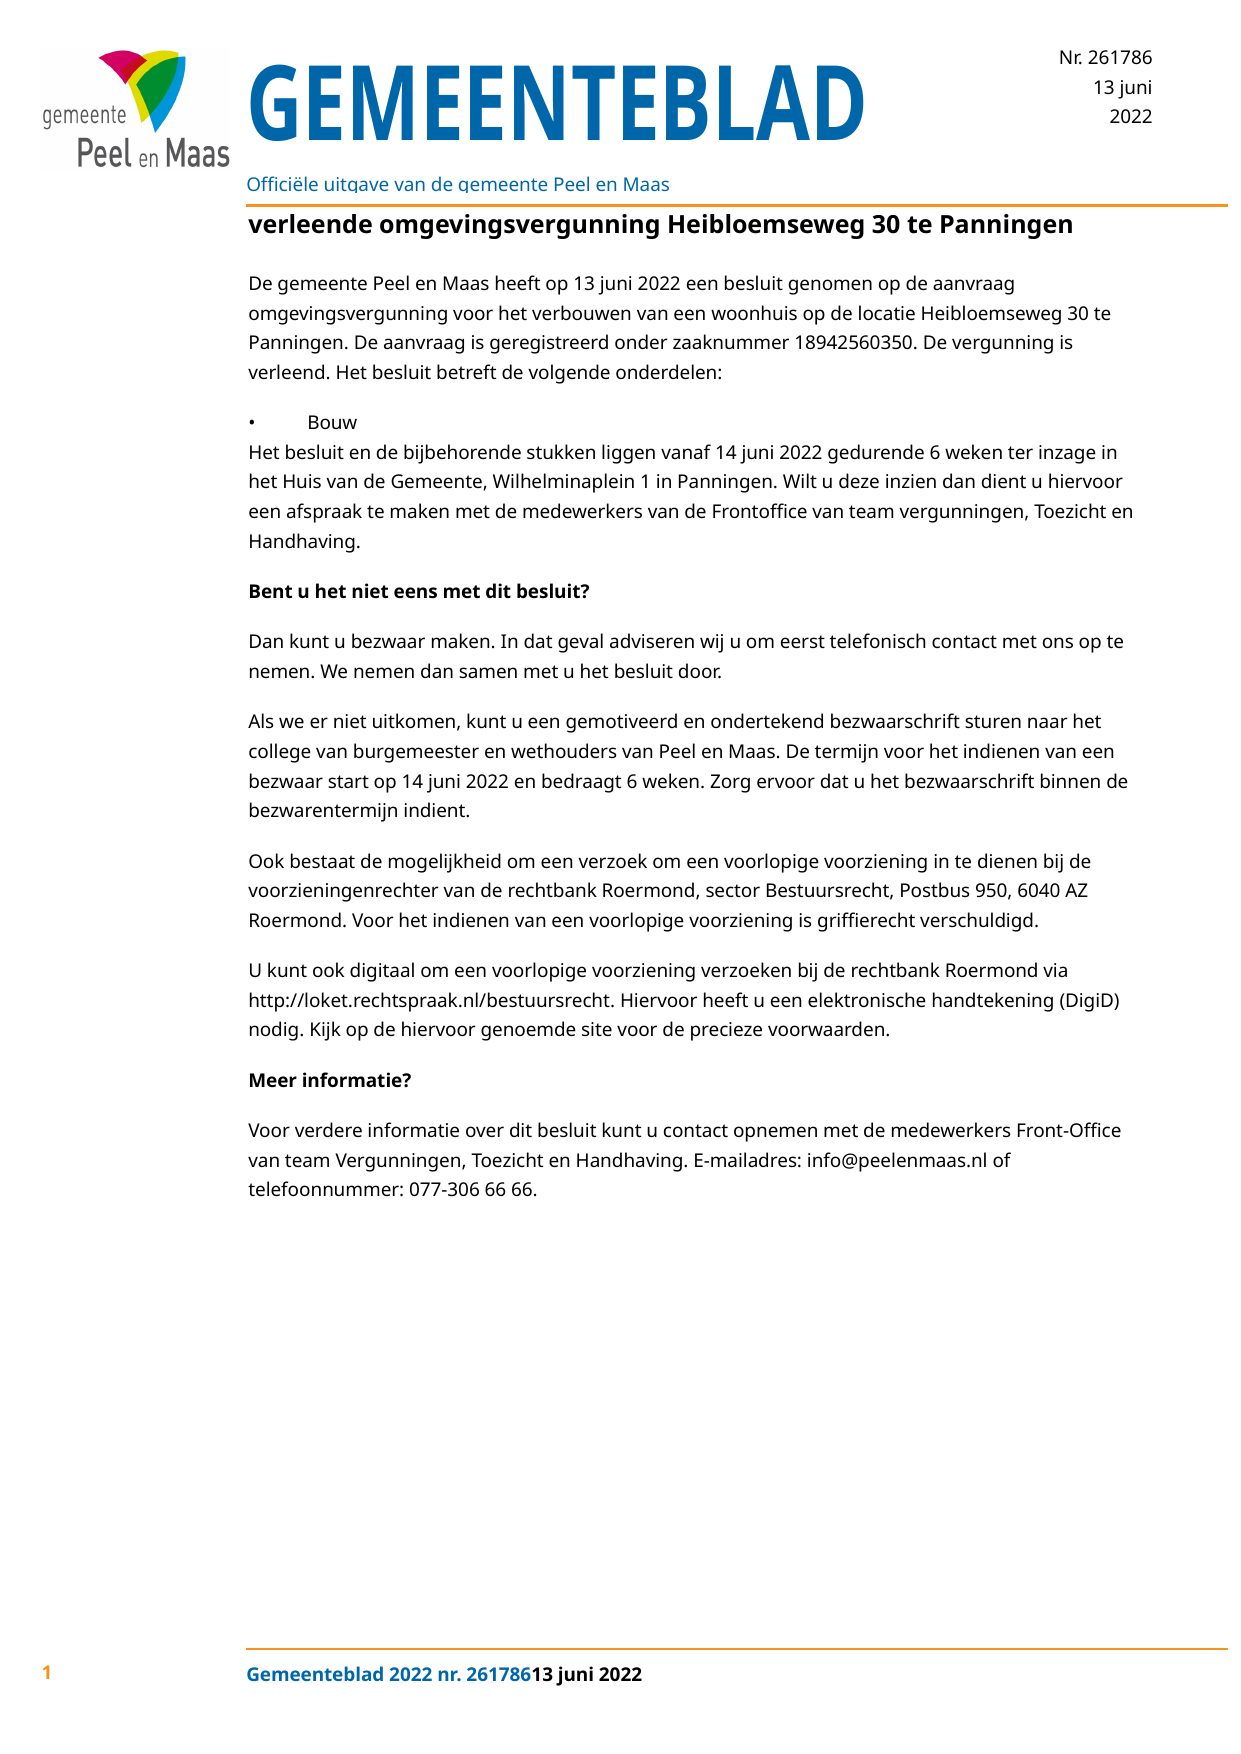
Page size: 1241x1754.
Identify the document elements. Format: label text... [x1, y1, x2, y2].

list Bouw [248, 409, 1152, 435]
text Als we er niet uitkomen, kunt u een gemotiveerd en ondertekend bezwaarschrift sturen naar het college van burgemeester en wethouders van Peel en Maas. De termijn voor het indienen van een bezwaar start op 14 juni 2022 en bedraagt 6 weken. Zorg ervoor dat u het bezwaarschrift binnen de bezwarentermijn indient. [248, 709, 1152, 823]
text Dan kunt u bezwaar maken. In dat geval adviseren wij u om eerst telefonisch contact met ons op te nemen. We nemen dan samen met u het besluit door. [248, 629, 1152, 684]
picture [41, 47, 231, 172]
text U kunt ook digitaal om een voorlopige voorziening verzoeken bij de rechtbank Roermond via http://loket.rechtspraak.nl/bestuursrecht. Hiervoor heeft u een elektronische handtekening (DigiD) nodig. Kijk op de hiervoor genoemde site voor de precieze voorwaarden. [248, 957, 1152, 1042]
text De gemeente Peel en Maas heeft op 13 juni 2022 een besluit genomen op de aanvraag omgevingsvergunning voor het verbouwen van een woonhuis op de locatie Heibloemseweg 30 te Panningen. De aanvraag is geregistreerd onder zaaknummer 18942560350. De vergunning is verleend. Het besluit betreft de volgende onderdelen: [248, 270, 1152, 385]
text verleende omgevingsvergunning Heibloemseweg 30 te Panningen [248, 207, 1152, 241]
text Meer informatie? [248, 1067, 1152, 1093]
text Ook bestaat de mogelijkheid om een verzoek om een voorlopige voorziening in te dienen bij de voorzieningenrechter van de rechtbank Roermond, sector Bestuursrecht, Postbus 950, 6040 AZ Roermond. Voor het indienen van een voorlopige voorziening is griffierecht verschuldigd. [248, 848, 1152, 933]
text Bent u het niet eens met dit besluit? [248, 578, 1152, 604]
text Voor verdere informatie over dit besluit kunt u contact opnemen met de medewerkers Front-Office van team Vergunningen, Toezicht en Handhaving. E-mailadres: info@peelenmaas.nl of telefoonnummer: 077-306 66 66. [248, 1117, 1152, 1202]
text Het besluit en de bijbehorende stukken liggen vanaf 14 juni 2022 gedurende 6 weken ter inzage in het Huis van de Gemeente, Wilhelminaplein 1 in Panningen. Wilt u deze inzien dan dient u hiervoor een afspraak te maken met de medewerkers van de Frontoffice van team vergunningen, Toezicht en Handhaving. [248, 439, 1152, 553]
